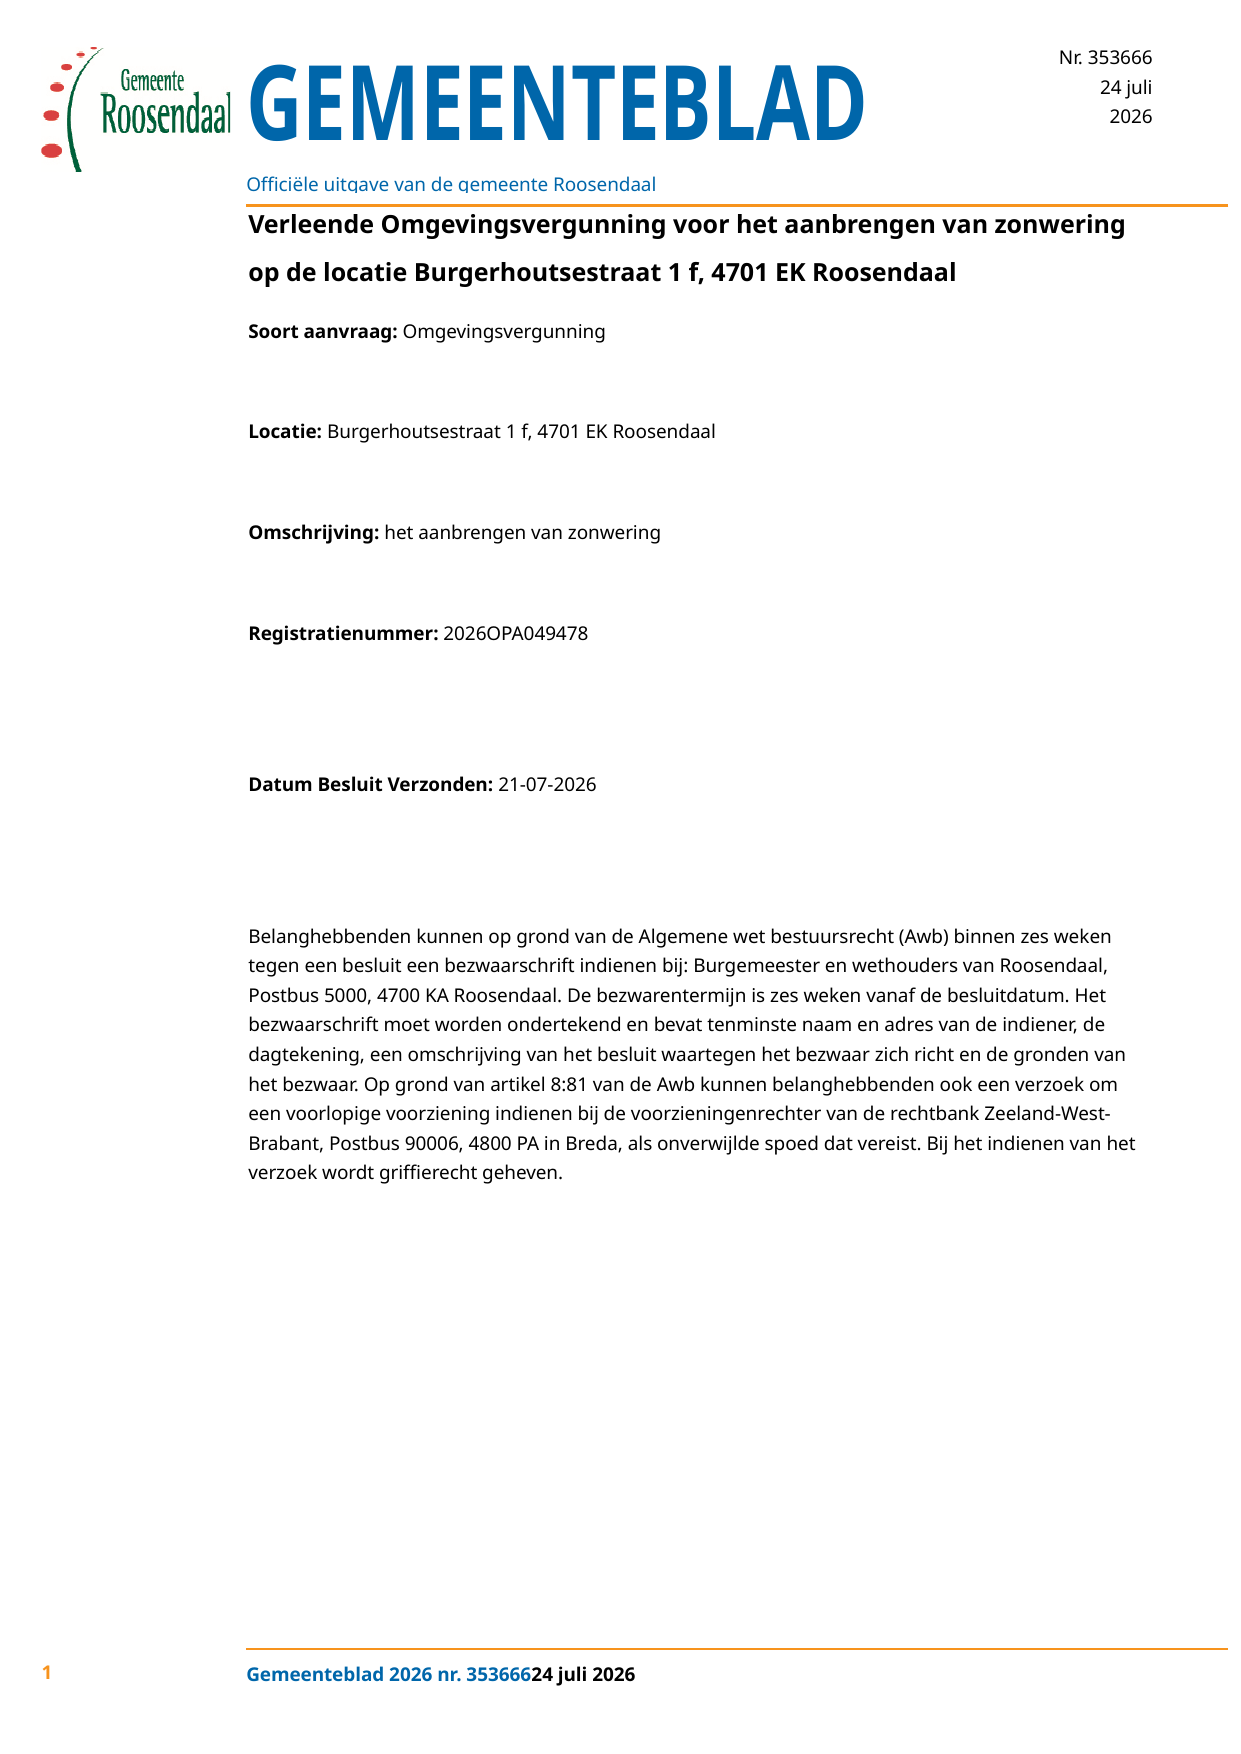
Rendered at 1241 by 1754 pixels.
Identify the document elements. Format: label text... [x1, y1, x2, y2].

text Locatie: Burgerhoutsestraat 1 f, 4701 EK Roosendaal [248, 419, 1152, 444]
text Belanghebbenden kunnen op grond van de Algemene wet bestuursrecht (Awb) binnen zes weken tegen een besluit een bezwaarschrift indienen bij: Burgemeester en wethouders van Roosendaal, Postbus 5000, 4700 KA Roosendaal. De bezwarentermijn is zes weken vanaf de besluitdatum. Het bezwaarschrift moet worden ondertekend en bevat tenminste naam en adres van de indiener, de dagtekening, een omschrijving van het besluit waartegen het bezwaar zich richt en de gronden van het bezwaar. Op grond van artikel 8:81 van de Awb kunnen belanghebbenden ook een verzoek om een voorlopige voorziening indienen bij de voorzieningenrechter van de rechtbank Zeeland-West-Brabant, Postbus 90006, 4800 PA in Breda, als onverwijlde spoed dat vereist. Bij het indienen van het verzoek wordt griffierecht geheven. [248, 923, 1152, 1185]
text Soort aanvraag: Omgevingsvergunning [248, 318, 1152, 344]
text Verleende Omgevingsvergunning voor het aanbrengen van zonwering op de locatie Burgerhoutsestraat 1 f, 4701 EK Roosendaal [248, 207, 1152, 288]
text Datum Besluit Verzonden: 21-07-2026 [248, 772, 1152, 797]
text Registratienummer: 2026OPA049478 [248, 620, 1152, 646]
picture [41, 47, 231, 172]
text Omschrijving: het aanbrengen van zonwering [248, 519, 1152, 545]
